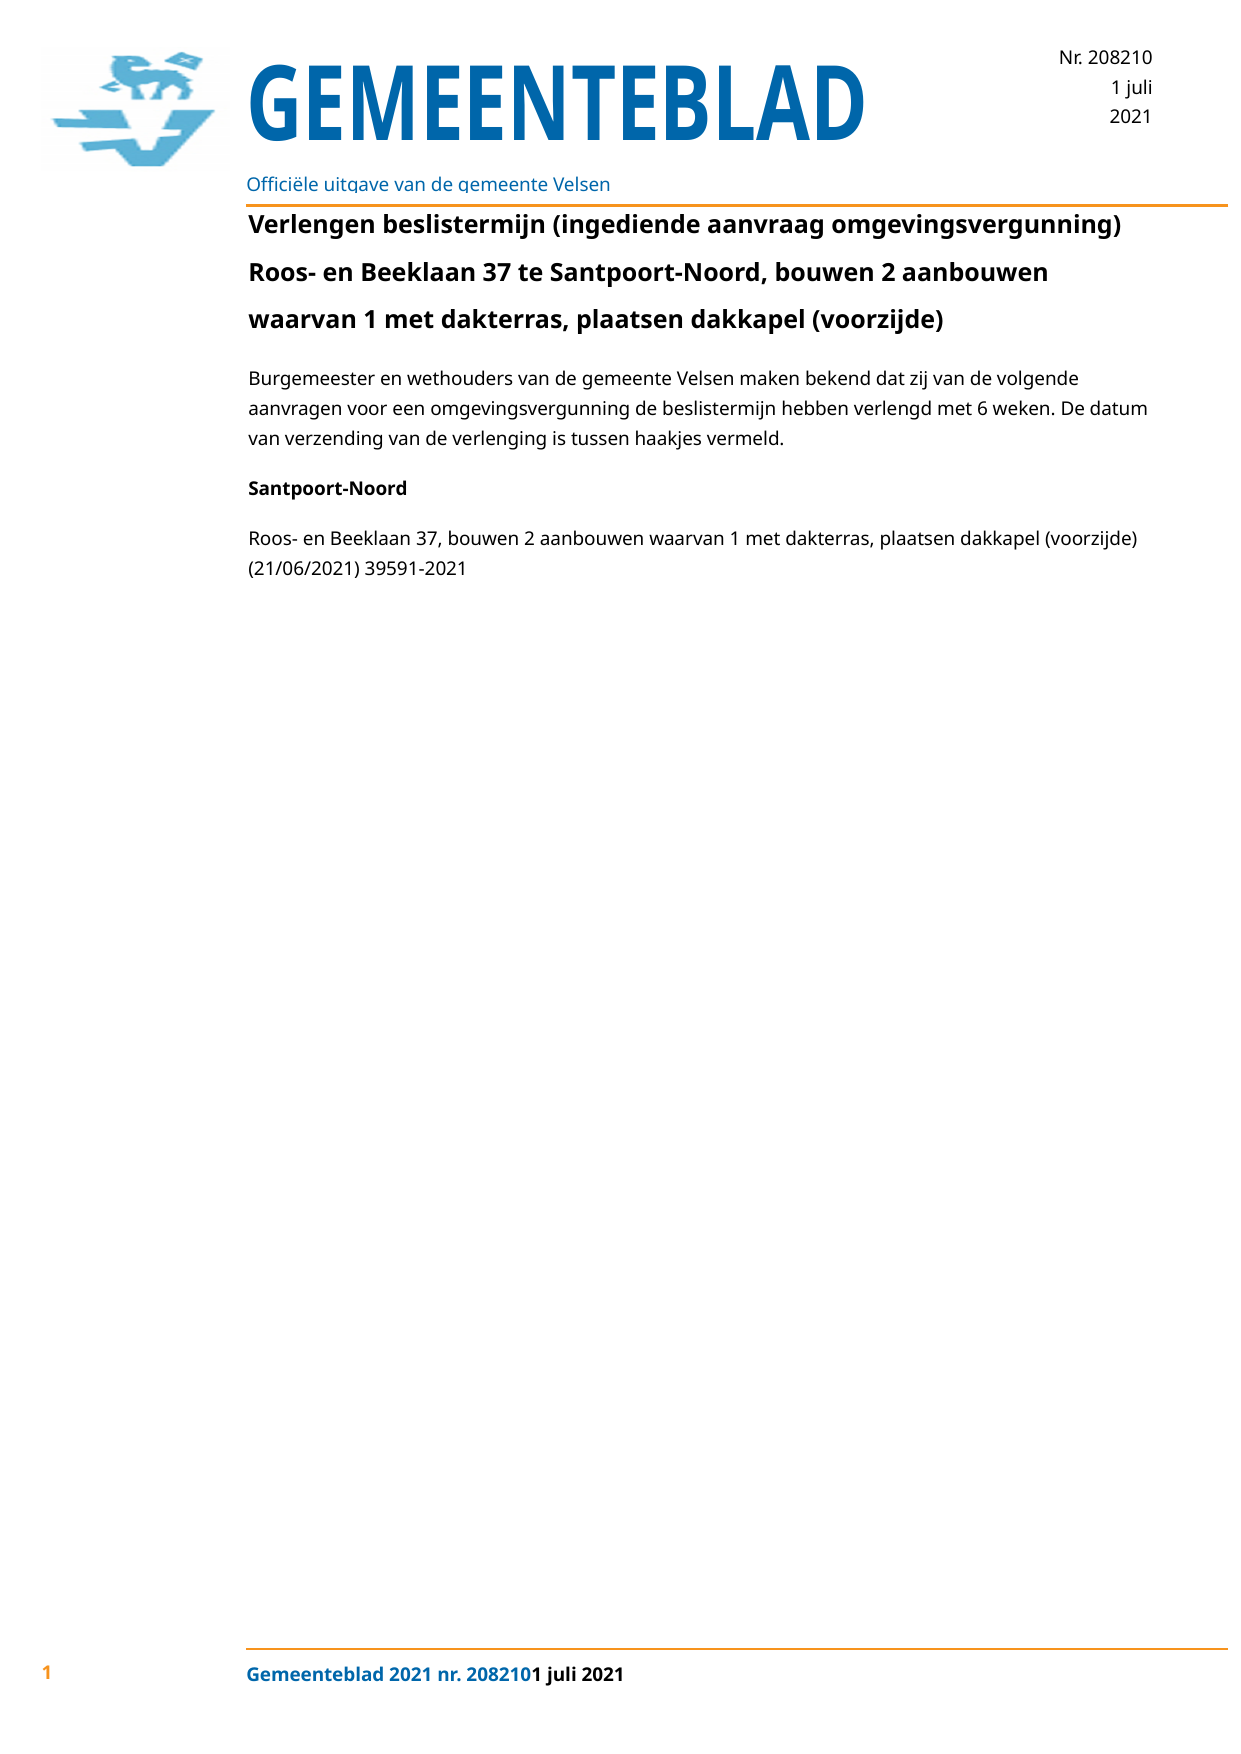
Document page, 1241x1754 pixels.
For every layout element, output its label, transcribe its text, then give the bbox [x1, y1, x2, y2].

text Burgemeester en wethouders van de gemeente Velsen maken bekend dat zij van de volgende aanvragen voor een omgevingsvergunning de beslistermijn hebben verlengd met 6 weken. De datum van verzending van de verlenging is tussen haakjes vermeld. [248, 366, 1152, 450]
text Roos- en Beeklaan 37, bouwen 2 aanbouwen waarvan 1 met dakterras, plaatsen dakkapel (voorzijde) (21/06/2021) 39591-2021 [248, 526, 1152, 581]
text Santpoort-Noord [248, 475, 1152, 501]
picture [41, 47, 231, 172]
text Verlengen beslistermijn (ingediende aanvraag omgevingsvergunning) Roos- en Beeklaan 37 te Santpoort-Noord, bouwen 2 aanbouwen waarvan 1 met dakterras, plaatsen dakkapel (voorzijde) [248, 207, 1152, 336]
